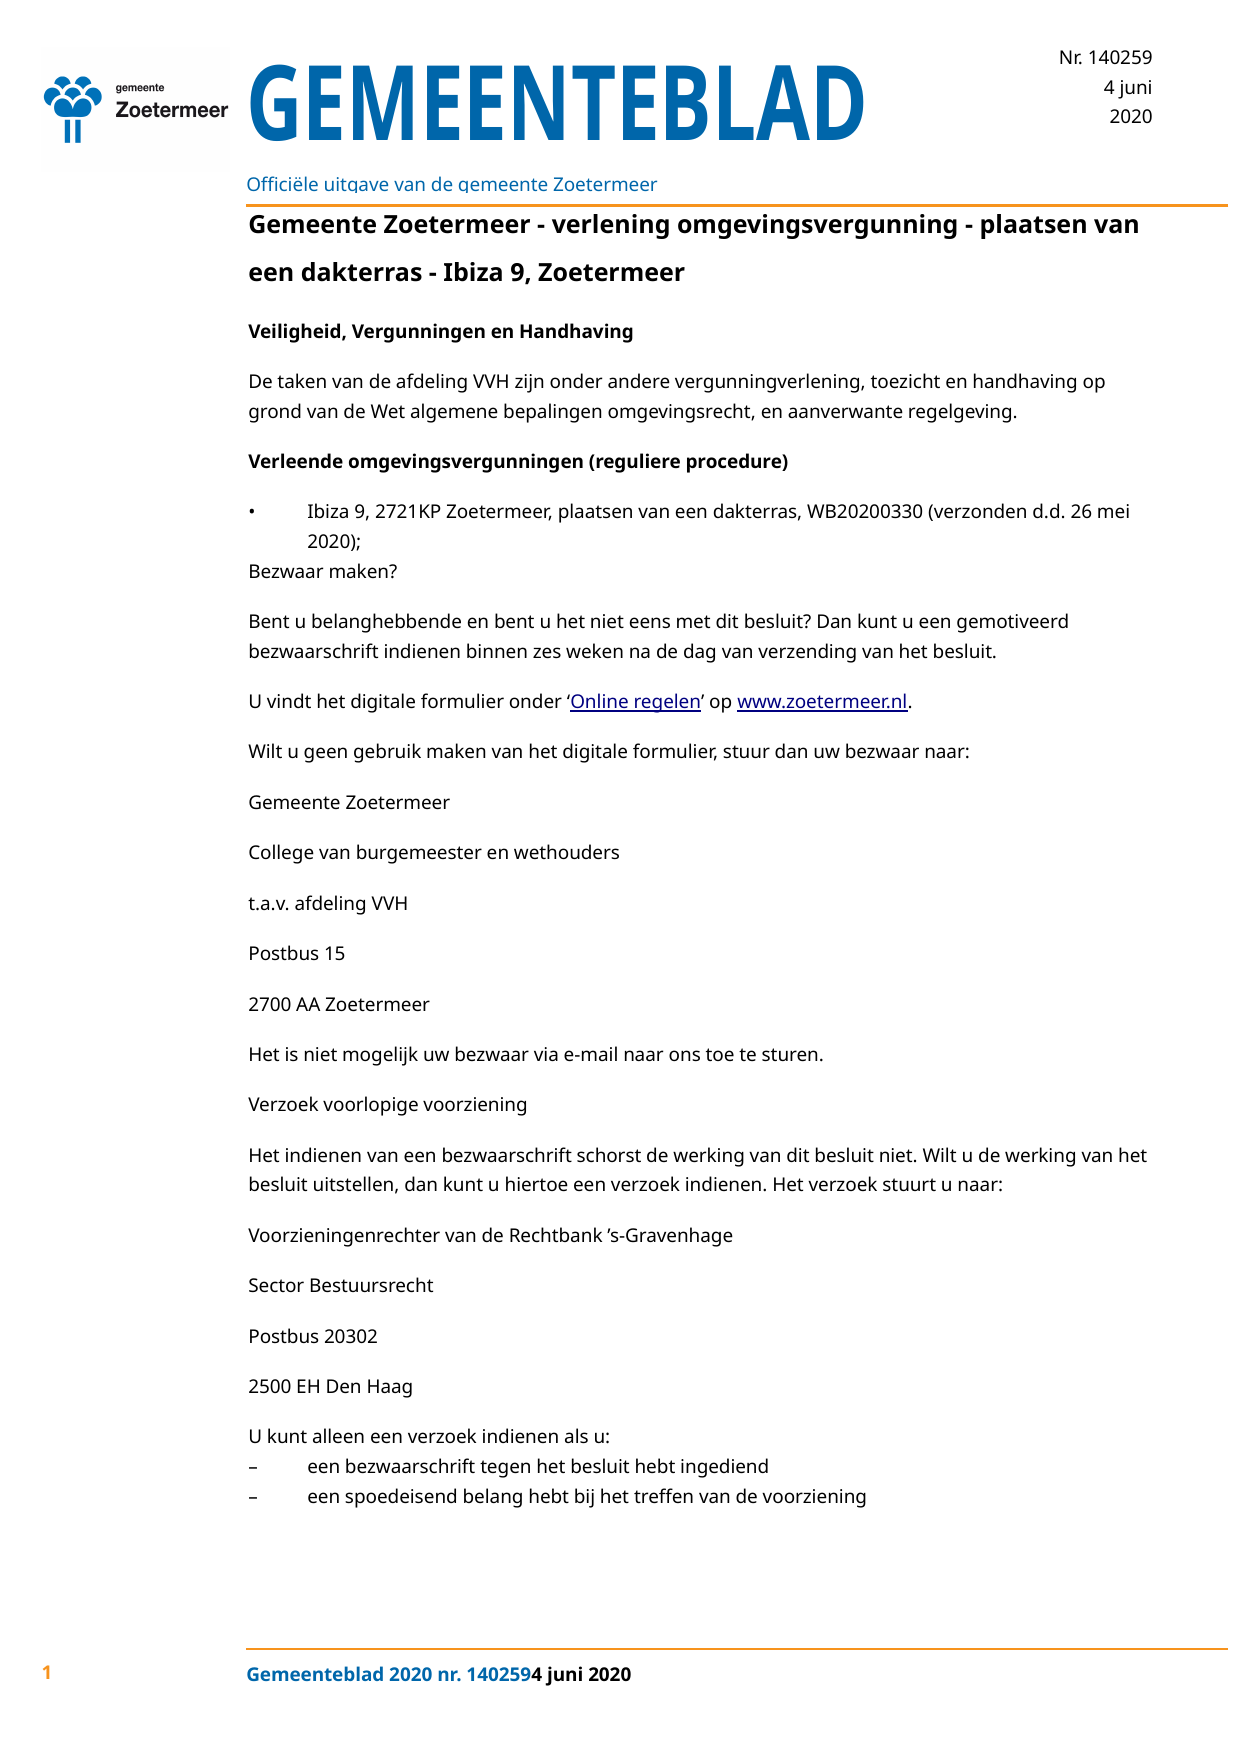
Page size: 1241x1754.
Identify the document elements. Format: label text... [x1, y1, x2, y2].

text Bent u belanghebbende en bent u het niet eens met dit besluit? Dan kunt u een gemotiveerd bezwaarschrift indienen binnen zes weken na de dag van verzending van het besluit. [248, 608, 1152, 664]
text Verzoek voorlopige voorziening [248, 1092, 1152, 1117]
text Bezwaar maken? [248, 558, 1152, 584]
text Gemeente Zoetermeer [248, 789, 1152, 815]
text 2700 AA Zoetermeer [248, 991, 1152, 1017]
text Veiligheid, Vergunningen en Handhaving [248, 318, 1152, 344]
text t.a.v. afdeling VVH [248, 890, 1152, 916]
text Sector Bestuursrecht [248, 1272, 1152, 1298]
picture [41, 47, 231, 172]
text Voorzieningenrechter van de Rechtbank ’s-Gravenhage [248, 1222, 1152, 1248]
text 2500 EH Den Haag [248, 1373, 1152, 1399]
text Het is niet mogelijk uw bezwaar via e-mail naar ons toe te sturen. [248, 1041, 1152, 1067]
list Ibiza 9, 2721KP Zoetermeer, plaatsen van een dakterras, WB20200330 (verzonden d.d. 26 mei 2020); [248, 499, 1152, 554]
list een spoedeisend belang hebt bij het treffen van de voorziening [248, 1483, 1152, 1509]
text Verleende omgevingsvergunningen (reguliere procedure) [248, 448, 1152, 474]
text Wilt u geen gebruik maken van het digitale formulier, stuur dan uw bezwaar naar: [248, 739, 1152, 764]
text De taken van de afdeling VVH zijn onder andere vergunningverlening, toezicht en handhaving op grond van de Wet algemene bepalingen omgevingsrecht, en aanverwante regelgeving. [248, 368, 1152, 424]
list een bezwaarschrift tegen het besluit hebt ingediend [248, 1453, 1152, 1479]
text Gemeente Zoetermeer - verlening omgevingsvergunning - plaatsen van een dakterras - Ibiza 9, Zoetermeer [248, 207, 1152, 288]
text Postbus 15 [248, 940, 1152, 966]
text U kunt alleen een verzoek indienen als u: [248, 1424, 1152, 1449]
text U vindt het digitale formulier onder ‘Online regelen’ op www.zoetermeer.nl. [248, 688, 1152, 714]
text Het indienen van een bezwaarschrift schorst de werking van dit besluit niet. Wilt u de werking van het besluit uitstellen, dan kunt u hiertoe een verzoek indienen. Het verzoek stuurt u naar: [248, 1142, 1152, 1197]
text Postbus 20302 [248, 1323, 1152, 1349]
text College van burgemeester en wethouders [248, 839, 1152, 865]
